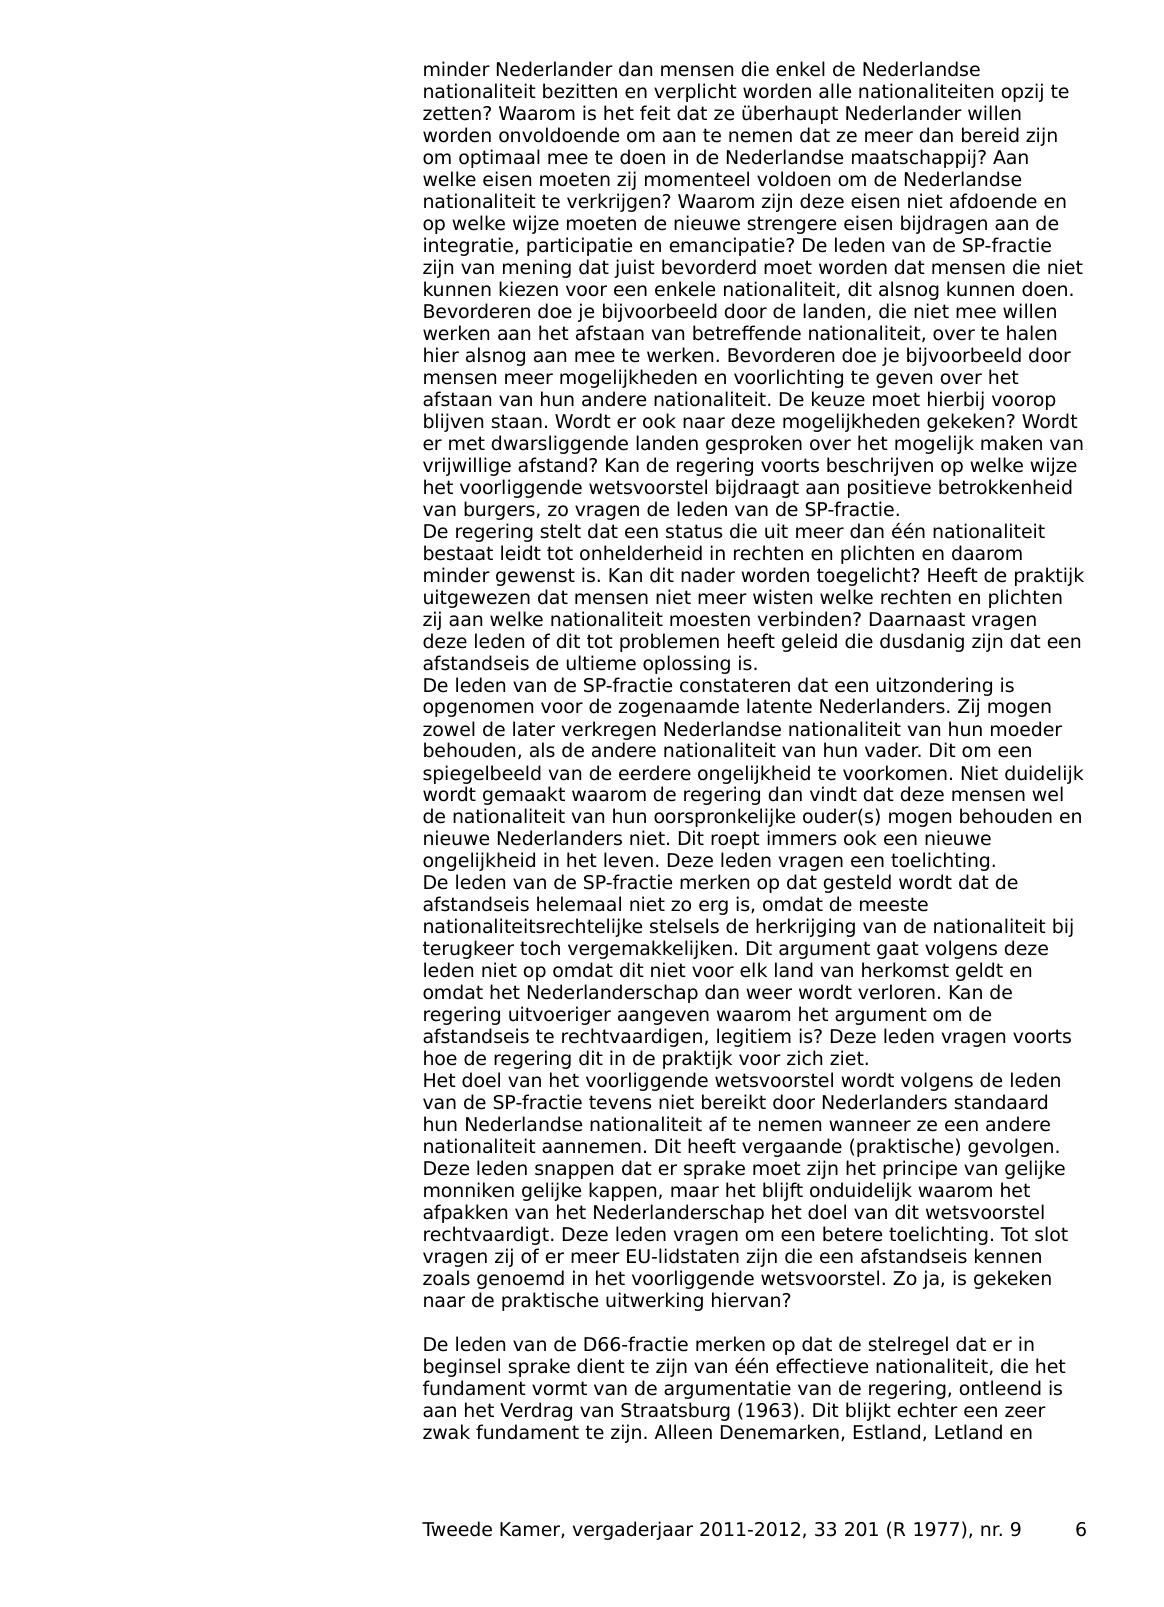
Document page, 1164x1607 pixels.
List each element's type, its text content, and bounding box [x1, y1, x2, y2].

text Het doel van het voorliggende wetsvoorstel wordt volgens de leden van de SP-fractie tevens niet bereikt door Nederlanders standaard hun Nederlandse nationaliteit af te nemen wanneer ze een andere nationaliteit aannemen. Dit heeft vergaande (praktische) gevolgen. Deze leden snappen dat er sprake moet zijn het principe van gelijke monniken gelijke kappen, maar het blijft onduidelijk waarom het afpakken van het Nederlanderschap het doel van dit wetsvoorstel rechtvaardigt. Deze leden vragen om een betere toelichting. Tot slot vragen zij of er meer EU-lidstaten zijn die een afstandseis kennen zoals genoemd in het voorliggende wetsvoorstel. Zo ja, is gekeken naar de praktische uitwerking hiervan? [422, 1070, 1087, 1312]
text De regering stelt dat een status die uit meer dan één nationaliteit bestaat leidt tot onhelderheid in rechten en plichten en daarom minder gewenst is. Kan dit nader worden toegelicht? Heeft de praktijk uitgewezen dat mensen niet meer wisten welke rechten en plichten zij aan welke nationaliteit moesten verbinden? Daarnaast vragen deze leden of dit tot problemen heeft geleid die dusdanig zijn dat een afstandseis de ultieme oplossing is. [422, 521, 1087, 674]
text De leden van de SP-fractie merken op dat gesteld wordt dat de afstandseis helemaal niet zo erg is, omdat de meeste nationaliteitsrechtelijke stelsels de herkrijging van de nationaliteit bij terugkeer toch vergemakkelijken. Dit argument gaat volgens deze leden niet op omdat dit niet voor elk land van herkomst geldt en omdat het Nederlanderschap dan weer wordt verloren. Kan de regering uitvoeriger aangeven waarom het argument om de afstandseis te rechtvaardigen, legitiem is? Deze leden vragen voorts hoe de regering dit in de praktijk voor zich ziet. [422, 872, 1087, 1070]
text minder Nederlander dan mensen die enkel de Nederlandse nationaliteit bezitten en verplicht worden alle nationaliteiten opzij te zetten? Waarom is het feit dat ze überhaupt Nederlander willen worden onvoldoende om aan te nemen dat ze meer dan bereid zijn om optimaal mee te doen in de Nederlandse maatschappij? Aan welke eisen moeten zij momenteel voldoen om de Nederlandse nationaliteit te verkrijgen? Waarom zijn deze eisen niet afdoende en op welke wijze moeten de nieuwe strengere eisen bijdragen aan de integratie, participatie en emancipatie? De leden van de SP-fractie zijn van mening dat juist bevorderd moet worden dat mensen die niet kunnen kiezen voor een enkele nationaliteit, dit alsnog kunnen doen. Bevorderen doe je bijvoorbeeld door de landen, die niet mee willen werken aan het afstaan van betreffende nationaliteit, over te halen hier alsnog aan mee te werken. Bevorderen doe je bijvoorbeeld door mensen meer mogelijkheden en voorlichting te geven over het afstaan van hun andere nationaliteit. De keuze moet hierbij voorop blijven staan. Wordt er ook naar deze mogelijkheden gekeken? Wordt er met dwarsliggende landen gesproken over het mogelijk maken van vrijwillige afstand? Kan de regering voorts beschrijven op welke wijze het voorliggende wetsvoorstel bijdraagt aan positieve betrokkenheid van burgers, zo vragen de leden van de SP-fractie. [422, 59, 1087, 521]
text De leden van de SP-fractie constateren dat een uitzondering is opgenomen voor de zogenaamde latente Nederlanders. Zij mogen zowel de later verkregen Nederlandse nationaliteit van hun moeder behouden, als de andere nationaliteit van hun vader. Dit om een spiegelbeeld van de eerdere ongelijkheid te voorkomen. Niet duidelijk wordt gemaakt waarom de regering dan vindt dat deze mensen wel de nationaliteit van hun oorspronkelijke ouder(s) mogen behouden en nieuwe Nederlanders niet. Dit roept immers ook een nieuwe ongelijkheid in het leven. Deze leden vragen een toelichting. [422, 674, 1087, 872]
text De leden van de D66-fractie merken op dat de stelregel dat er in beginsel sprake dient te zijn van één effectieve nationaliteit, die het fundament vormt van de argumentatie van de regering, ontleend is aan het Verdrag van Straatsburg (1963). Dit blijkt echter een zeer zwak fundament te zijn. Alleen Denemarken, Estland, Letland en [422, 1334, 1087, 1444]
